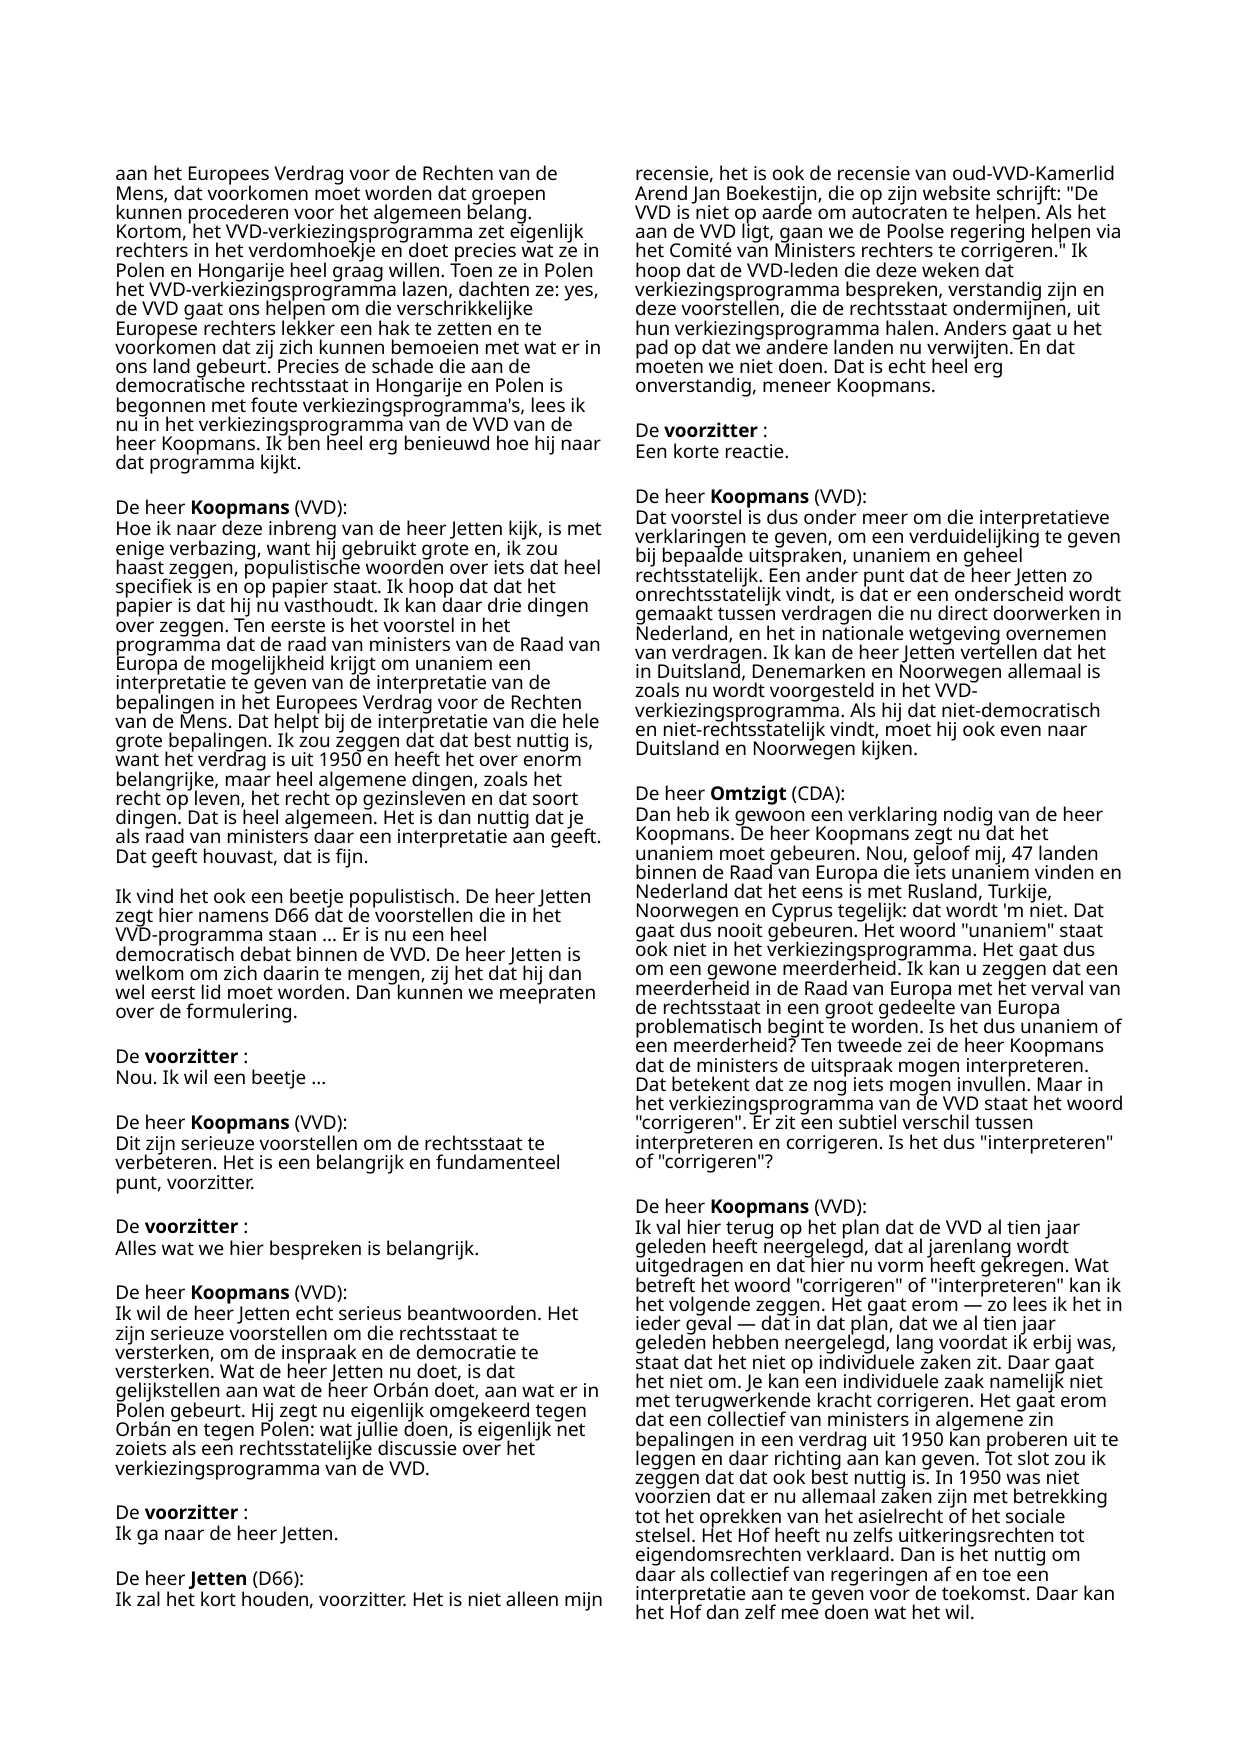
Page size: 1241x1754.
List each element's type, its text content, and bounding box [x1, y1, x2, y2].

text De heer Koopmans (VVD): [115, 1279, 605, 1305]
text aan het Europees Verdrag voor de Rechten van de Mens, dat voorkomen moet worden dat groepen kunnen procederen voor het algemeen belang. Kortom, het VVD-verkiezingsprogramma zet eigenlijk rechters in het verdomhoekje en doet precies wat ze in Polen en Hongarije heel graag willen. Toen ze in Polen het VVD-verkiezingsprogramma lazen, dachten ze: yes, de VVD gaat ons helpen om die verschrikkelijke Europese rechters lekker een hak te zetten en te voorkomen dat zij zich kunnen bemoeien met wat er in ons land gebeurt. Precies de schade die aan de democratische rechtsstaat in Hongarije en Polen is begonnen met foute verkiezingsprogramma's, lees ik nu in het verkiezingsprogramma van de VVD van de heer Koopmans. Ik ben heel erg benieuwd hoe hij naar dat programma kijkt. [115, 165, 605, 474]
text Nou. Ik wil een beetje … [115, 1069, 605, 1088]
text Een korte reactie. [635, 443, 1125, 462]
text Ik zal het kort houden, voorzitter. Het is niet alleen mijn [115, 1591, 605, 1610]
text Ik vind het ook een beetje populistisch. De heer Jetten zegt hier namens D66 dat de voorstellen die in het VVD-programma staan … Er is nu een heel democratisch debat binnen de VVD. De heer Jetten is welkom om zich daarin te mengen, zij het dat hij dan wel eerst lid moet worden. Dan kunnen we meepraten over de formulering. [115, 888, 605, 1023]
text De voorzitter : [115, 1499, 605, 1525]
text Ik wil de heer Jetten echt serieus beantwoorden. Het zijn serieuze voorstellen om die rechtsstaat te versterken, om de inspraak en de democratie te versterken. Wat de heer Jetten nu doet, is dat gelijkstellen aan wat de heer Orbán doet, aan wat er in Polen gebeurt. Hij zegt nu eigenlijk omgekeerd tegen Orbán en tegen Polen: wat jullie doen, is eigenlijk net zoiets als een rechtsstatelijke discussie over het verkiezingsprogramma van de VVD. [115, 1305, 605, 1479]
text De heer Koopmans (VVD): [115, 1109, 605, 1135]
text De heer Jetten (D66): [115, 1565, 605, 1591]
text recensie, het is ook de recensie van oud-VVD-Kamerlid Arend Jan Boekestijn, die op zijn website schrijft: "De VVD is niet op aarde om autocraten te helpen. Als het aan de VVD ligt, gaan we de Poolse regering helpen via het Comité van Ministers rechters te corrigeren." Ik hoop dat de VVD-leden die deze weken dat verkiezingsprogramma bespreken, verstandig zijn en deze voorstellen, die de rechtsstaat ondermijnen, uit hun verkiezingsprogramma halen. Anders gaat u het pad op dat we andere landen nu verwijten. En dat moeten we niet doen. Dat is echt heel erg onverstandig, meneer Koopmans. [635, 165, 1125, 397]
text Dit zijn serieuze voorstellen om de rechtsstaat te verbeteren. Het is een belangrijk en fundamenteel punt, voorzitter. [115, 1135, 605, 1193]
text De heer Omtzigt (CDA): [635, 780, 1125, 806]
text Ik ga naar de heer Jetten. [115, 1525, 605, 1544]
text De heer Koopmans (VVD): [115, 494, 605, 520]
text Dan heb ik gewoon een verklaring nodig van de heer Koopmans. De heer Koopmans zegt nu dat het unaniem moet gebeuren. Nou, geloof mij, 47 landen binnen de Raad van Europa die iets unaniem vinden en Nederland dat het eens is met Rusland, Turkije, Noorwegen en Cyprus tegelijk: dat wordt 'm niet. Dat gaat dus nooit gebeuren. Het woord "unaniem" staat ook niet in het verkiezingsprogramma. Het gaat dus om een gewone meerderheid. Ik kan u zeggen dat een meerderheid in de Raad van Europa met het verval van de rechtsstaat in een groot gedeelte van Europa problematisch begint te worden. Is het dus unaniem of een meerderheid? Ten tweede zei de heer Koopmans dat de ministers de uitspraak mogen interpreteren. Dat betekent dat ze nog iets mogen invullen. Maar in het verkiezingsprogramma van de VVD staat het woord "corrigeren". Er zit een subtiel verschil tussen interpreteren en corrigeren. Is het dus "interpreteren" of "corrigeren"? [635, 806, 1125, 1172]
text Hoe ik naar deze inbreng van de heer Jetten kijk, is met enige verbazing, want hij gebruikt grote en, ik zou haast zeggen, populistische woorden over iets dat heel specifiek is en op papier staat. Ik hoop dat dat het papier is dat hij nu vasthoudt. Ik kan daar drie dingen over zeggen. Ten eerste is het voorstel in het programma dat de raad van ministers van de Raad van Europa de mogelijkheid krijgt om unaniem een interpretatie te geven van de interpretatie van de bepalingen in het Europees Verdrag voor de Rechten van de Mens. Dat helpt bij de interpretatie van die hele grote bepalingen. Ik zou zeggen dat dat best nuttig is, want het verdrag is uit 1950 en heeft het over enorm belangrijke, maar heel algemene dingen, zoals het recht op leven, het recht op gezinsleven en dat soort dingen. Dat is heel algemeen. Het is dan nuttig dat je als raad van ministers daar een interpretatie aan geeft. Dat geeft houvast, dat is fijn. [115, 520, 605, 867]
text Ik val hier terug op het plan dat de VVD al tien jaar geleden heeft neergelegd, dat al jarenlang wordt uitgedragen en dat hier nu vorm heeft gekregen. Wat betreft het woord "corrigeren" of "interpreteren" kan ik het volgende zeggen. Het gaat erom — zo lees ik het in ieder geval — dat in dat plan, dat we al tien jaar geleden hebben neergelegd, lang voordat ik erbij was, staat dat het niet op individuele zaken zit. Daar gaat het niet om. Je kan een individuele zaak namelijk niet met terugwerkende kracht corrigeren. Het gaat erom dat een collectief van ministers in algemene zin bepalingen in een verdrag uit 1950 kan proberen uit te leggen en daar richting aan kan geven. Tot slot zou ik zeggen dat dat ook best nuttig is. In 1950 was niet voorzien dat er nu allemaal zaken zijn met betrekking tot het oprekken van het asielrecht of het sociale stelsel. Het Hof heeft nu zelfs uitkeringsrechten tot eigendomsrechten verklaard. Dan is het nuttig om daar als collectief van regeringen af en toe een interpretatie aan te geven voor de toekomst. Daar kan het Hof dan zelf mee doen wat het wil. [635, 1219, 1125, 1623]
text De voorzitter : [115, 1043, 605, 1069]
text Alles wat we hier bespreken is belangrijk. [115, 1239, 605, 1259]
text De heer Koopmans (VVD): [635, 1193, 1125, 1219]
text De heer Koopmans (VVD): [635, 483, 1125, 509]
text Dat voorstel is dus onder meer om die interpretatieve verklaringen te geven, om een verduidelijking te geven bij bepaalde uitspraken, unaniem en geheel rechtsstatelijk. Een ander punt dat de heer Jetten zo onrechtsstatelijk vindt, is dat er een onderscheid wordt gemaakt tussen verdragen die nu direct doorwerken in Nederland, en het in nationale wetgeving overnemen van verdragen. Ik kan de heer Jetten vertellen dat het in Duitsland, Denemarken en Noorwegen allemaal is zoals nu wordt voorgesteld in het VVD-verkiezingsprogramma. Als hij dat niet-democratisch en niet-rechtsstatelijk vindt, moet hij ook even naar Duitsland en Noorwegen kijken. [635, 509, 1125, 759]
text De voorzitter : [115, 1214, 605, 1239]
text De voorzitter : [635, 417, 1125, 443]
